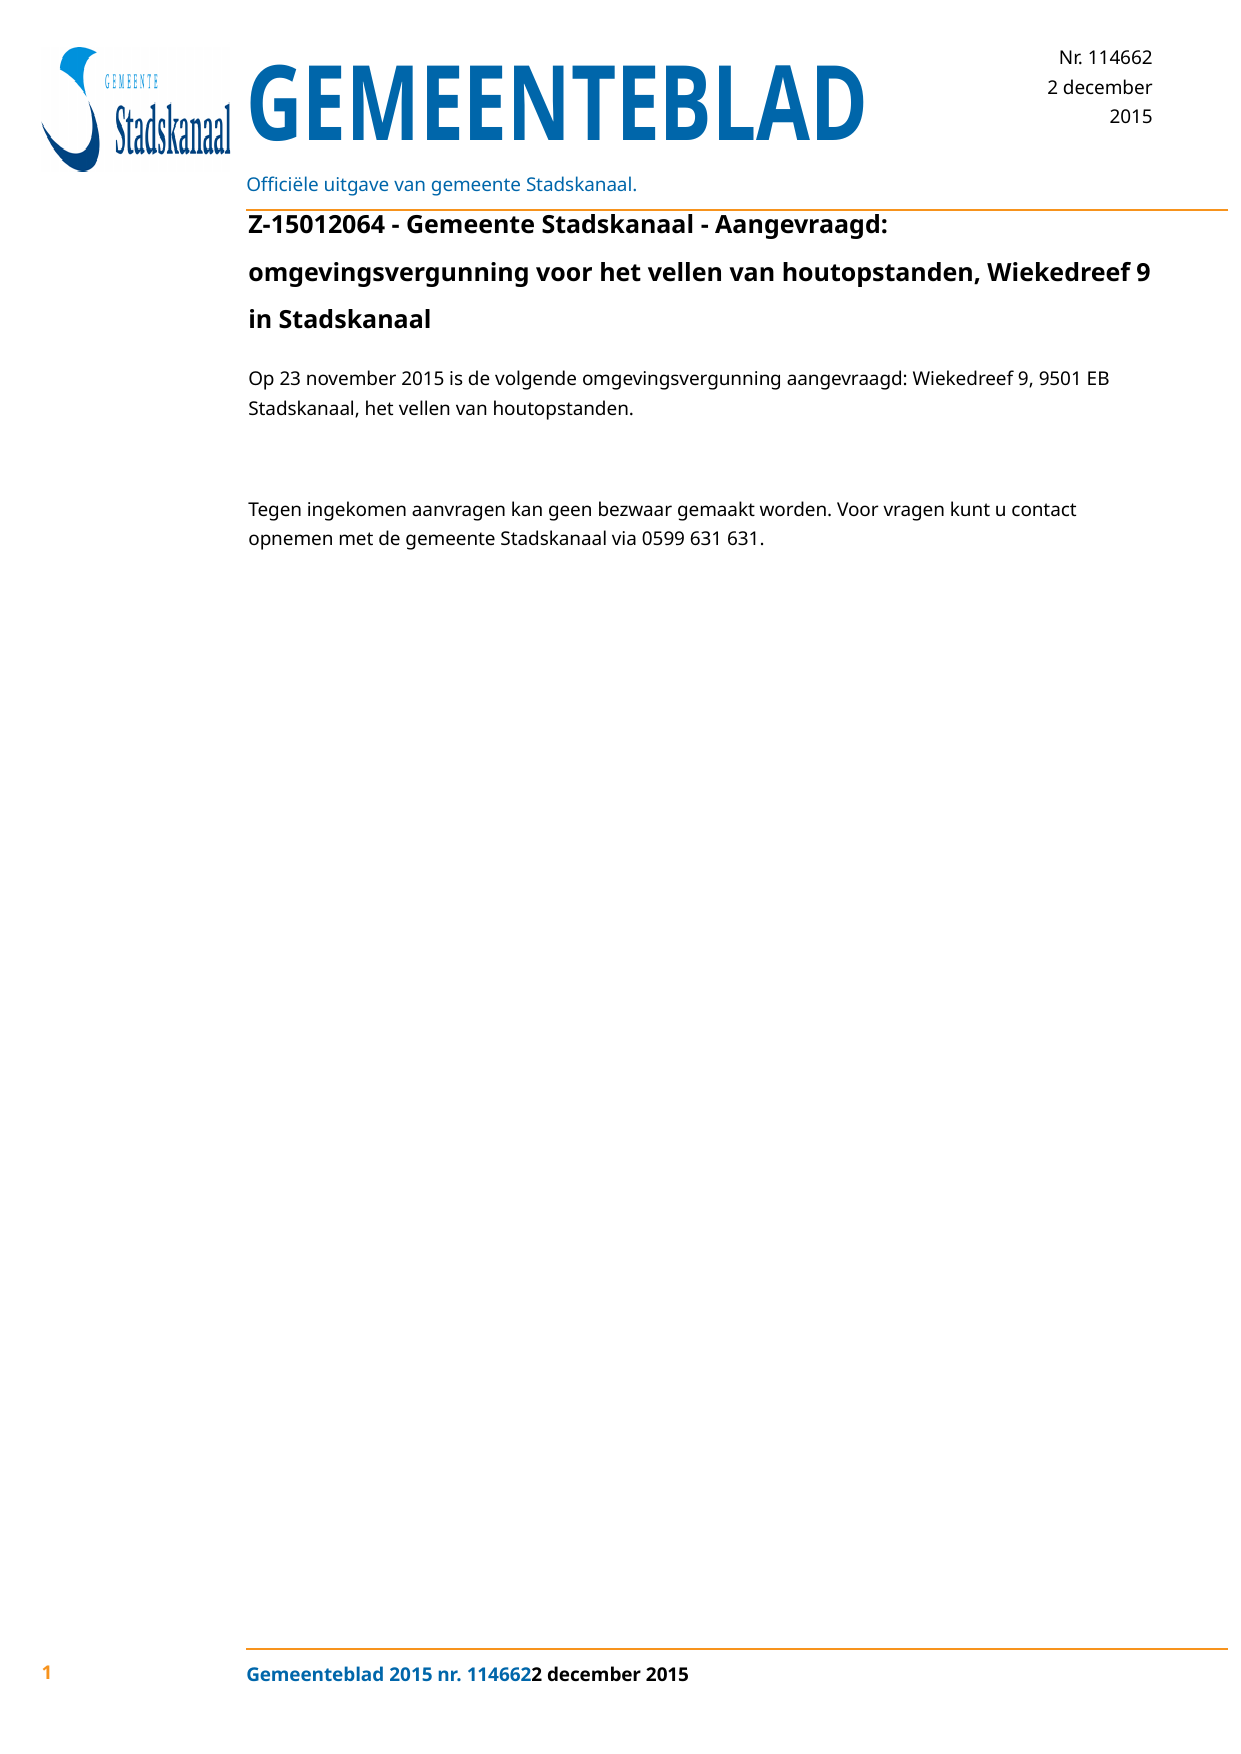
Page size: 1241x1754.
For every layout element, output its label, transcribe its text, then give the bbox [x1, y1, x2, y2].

picture [41, 47, 231, 172]
text Tegen ingekomen aanvragen kan geen bezwaar gemaakt worden. Voor vragen kunt u contact opnemen met de gemeente Stadskanaal via 0599 631 631. [248, 496, 1152, 551]
text Op 23 november 2015 is de volgende omgevingsvergunning aangevraagd: Wiekedreef 9, 9501 EB Stadskanaal, het vellen van houtopstanden. [248, 366, 1152, 421]
text Z-15012064 - Gemeente Stadskanaal - Aangevraagd: omgevingsvergunning voor het vellen van houtopstanden, Wiekedreef 9 in Stadskanaal [248, 211, 1152, 336]
